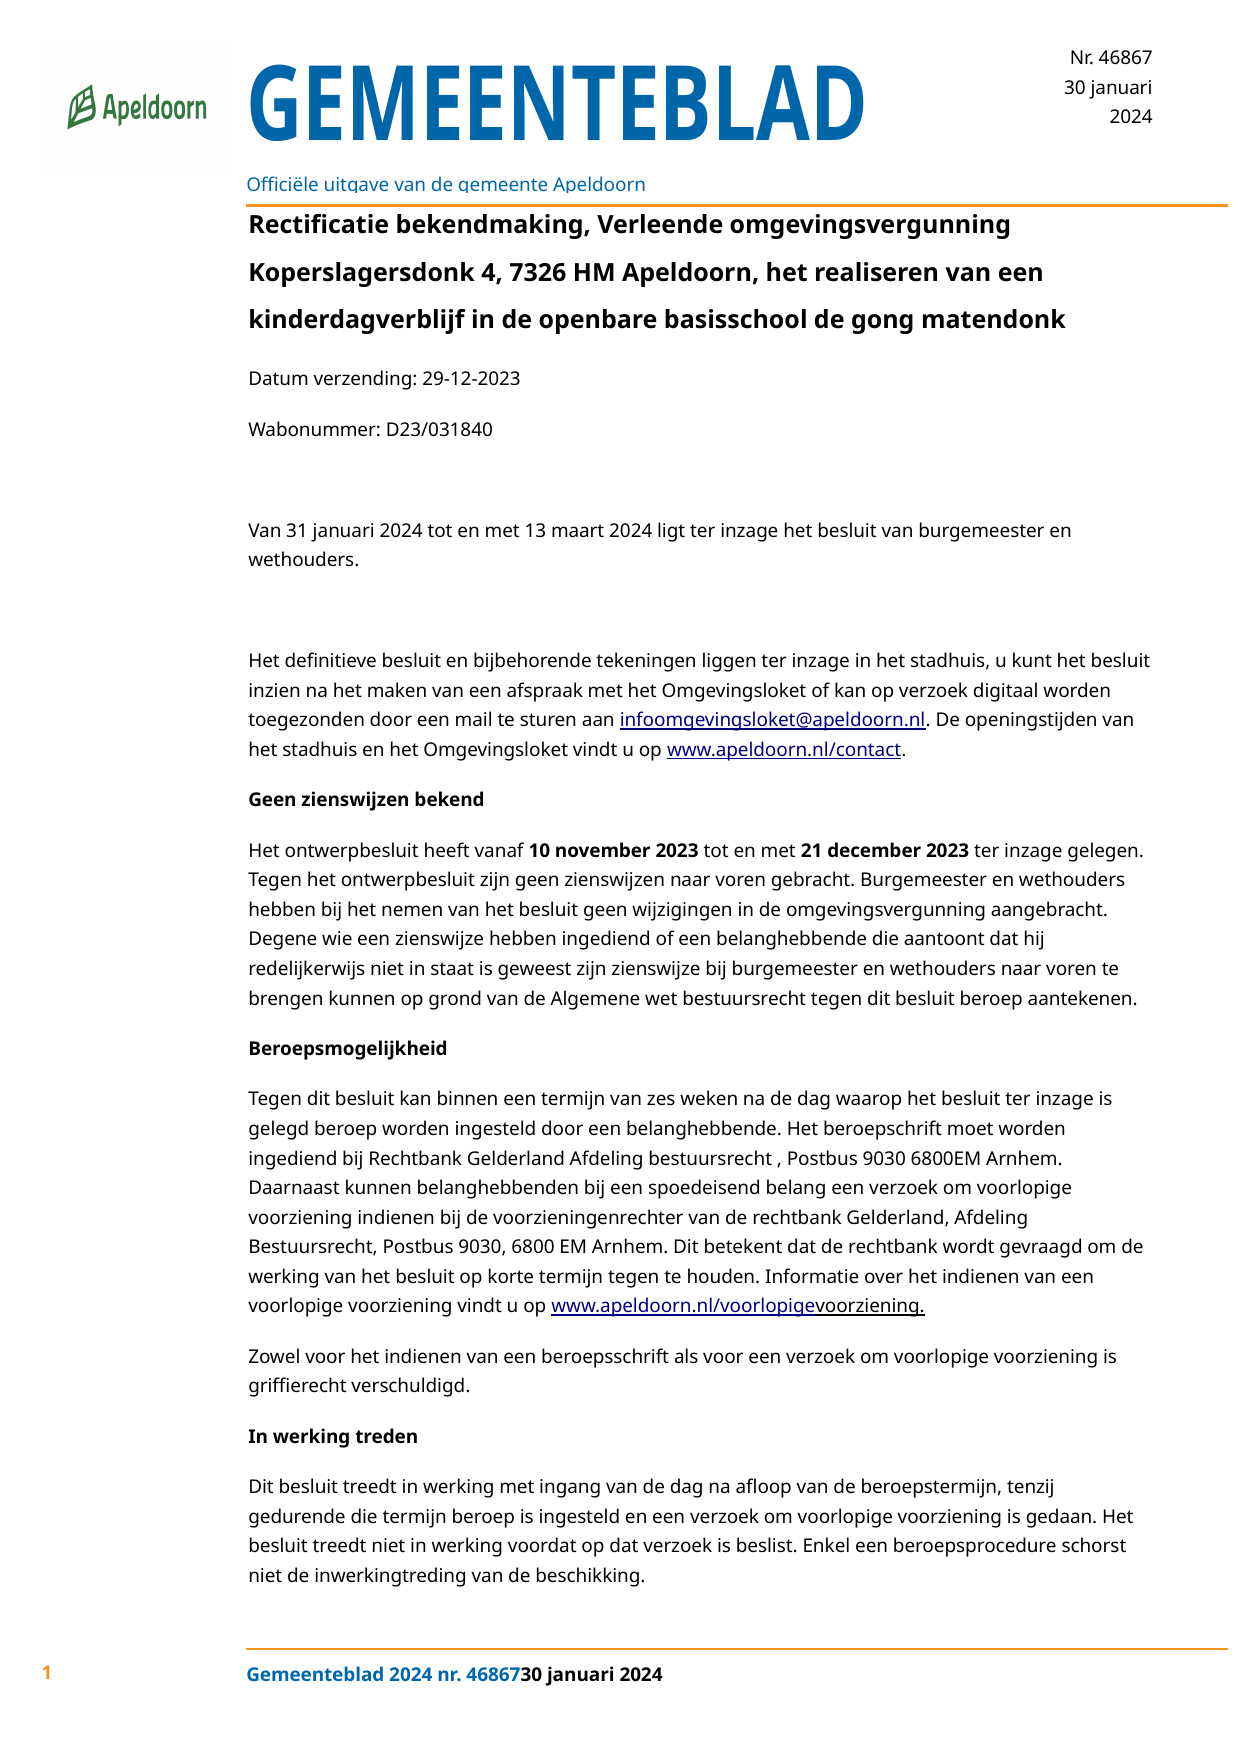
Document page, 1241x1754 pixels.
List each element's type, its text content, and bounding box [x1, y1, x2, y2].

text Beroepsmogelijkheid [248, 1035, 1152, 1061]
text Rectificatie bekendmaking, Verleende omgevingsvergunning Koperslagersdonk 4, 7326 HM Apeldoorn, het realiseren van een kinderdagverblijf in de openbare basisschool de gong matendonk [248, 207, 1152, 336]
text Het definitieve besluit en bijbehorende tekeningen liggen ter inzage in het stadhuis, u kunt het besluit inzien na het maken van een afspraak met het Omgevingsloket of kan op verzoek digitaal worden toegezonden door een mail te sturen aan infoomgevingsloket@apeldoorn.nl. De openingstijden van het stadhuis en het Omgevingsloket vindt u op www.apeldoorn.nl/contact. [248, 647, 1152, 762]
text Tegen dit besluit kan binnen een termijn van zes weken na de dag waarop het besluit ter inzage is gelegd beroep worden ingesteld door een belanghebbende. Het beroepschrift moet worden ingediend bij Rechtbank Gelderland Afdeling bestuursrecht , Postbus 9030 6800EM Arnhem. Daarnaast kunnen belanghebbenden bij een spoedeisend belang een verzoek om voorlopige voorziening indienen bij de voorzieningenrechter van de rechtbank Gelderland, Afdeling Bestuursrecht, Postbus 9030, 6800 EM Arnhem. Dit betekent dat de rechtbank wordt gevraagd om de werking van het besluit op korte termijn tegen te houden. Informatie over het indienen van een voorlopige voorziening vindt u op www.apeldoorn.nl/voorlopigevoorziening. [248, 1086, 1152, 1318]
text Zowel voor het indienen van een beroepsschrift als voor een verzoek om voorlopige voorziening is griffierecht verschuldigd. [248, 1343, 1152, 1398]
text Wabonummer: D23/031840 [248, 416, 1152, 442]
text Van 31 januari 2024 tot en met 13 maart 2024 ligt ter inzage het besluit van burgemeester en wethouders. [248, 517, 1152, 572]
text Het ontwerpbesluit heeft vanaf 10 november 2023 tot en met 21 december 2023 ter inzage gelegen. Tegen het ontwerpbesluit zijn geen zienswijzen naar voren gebracht. Burgemeester en wethouders hebben bij het nemen van het besluit geen wijzigingen in de omgevingsvergunning aangebracht. Degene wie een zienswijze hebben ingediend of een belanghebbende die aantoont dat hij redelijkerwijs niet in staat is geweest zijn zienswijze bij burgemeester en wethouders naar voren te brengen kunnen op grond van de Algemene wet bestuursrecht tegen dit besluit beroep aantekenen. [248, 837, 1152, 1010]
text Geen zienswijzen bekend [248, 786, 1152, 812]
picture [41, 47, 231, 172]
text Datum verzending: 29-12-2023 [248, 366, 1152, 391]
text Dit besluit treedt in werking met ingang van de dag na afloop van de beroepstermijn, tenzij gedurende die termijn beroep is ingesteld en een verzoek om voorlopige voorziening is gedaan. Het besluit treedt niet in werking voordat op dat verzoek is beslist. Enkel een beroepsprocedure schorst niet de inwerkingtreding van de beschikking. [248, 1473, 1152, 1588]
text In werking treden [248, 1423, 1152, 1449]
